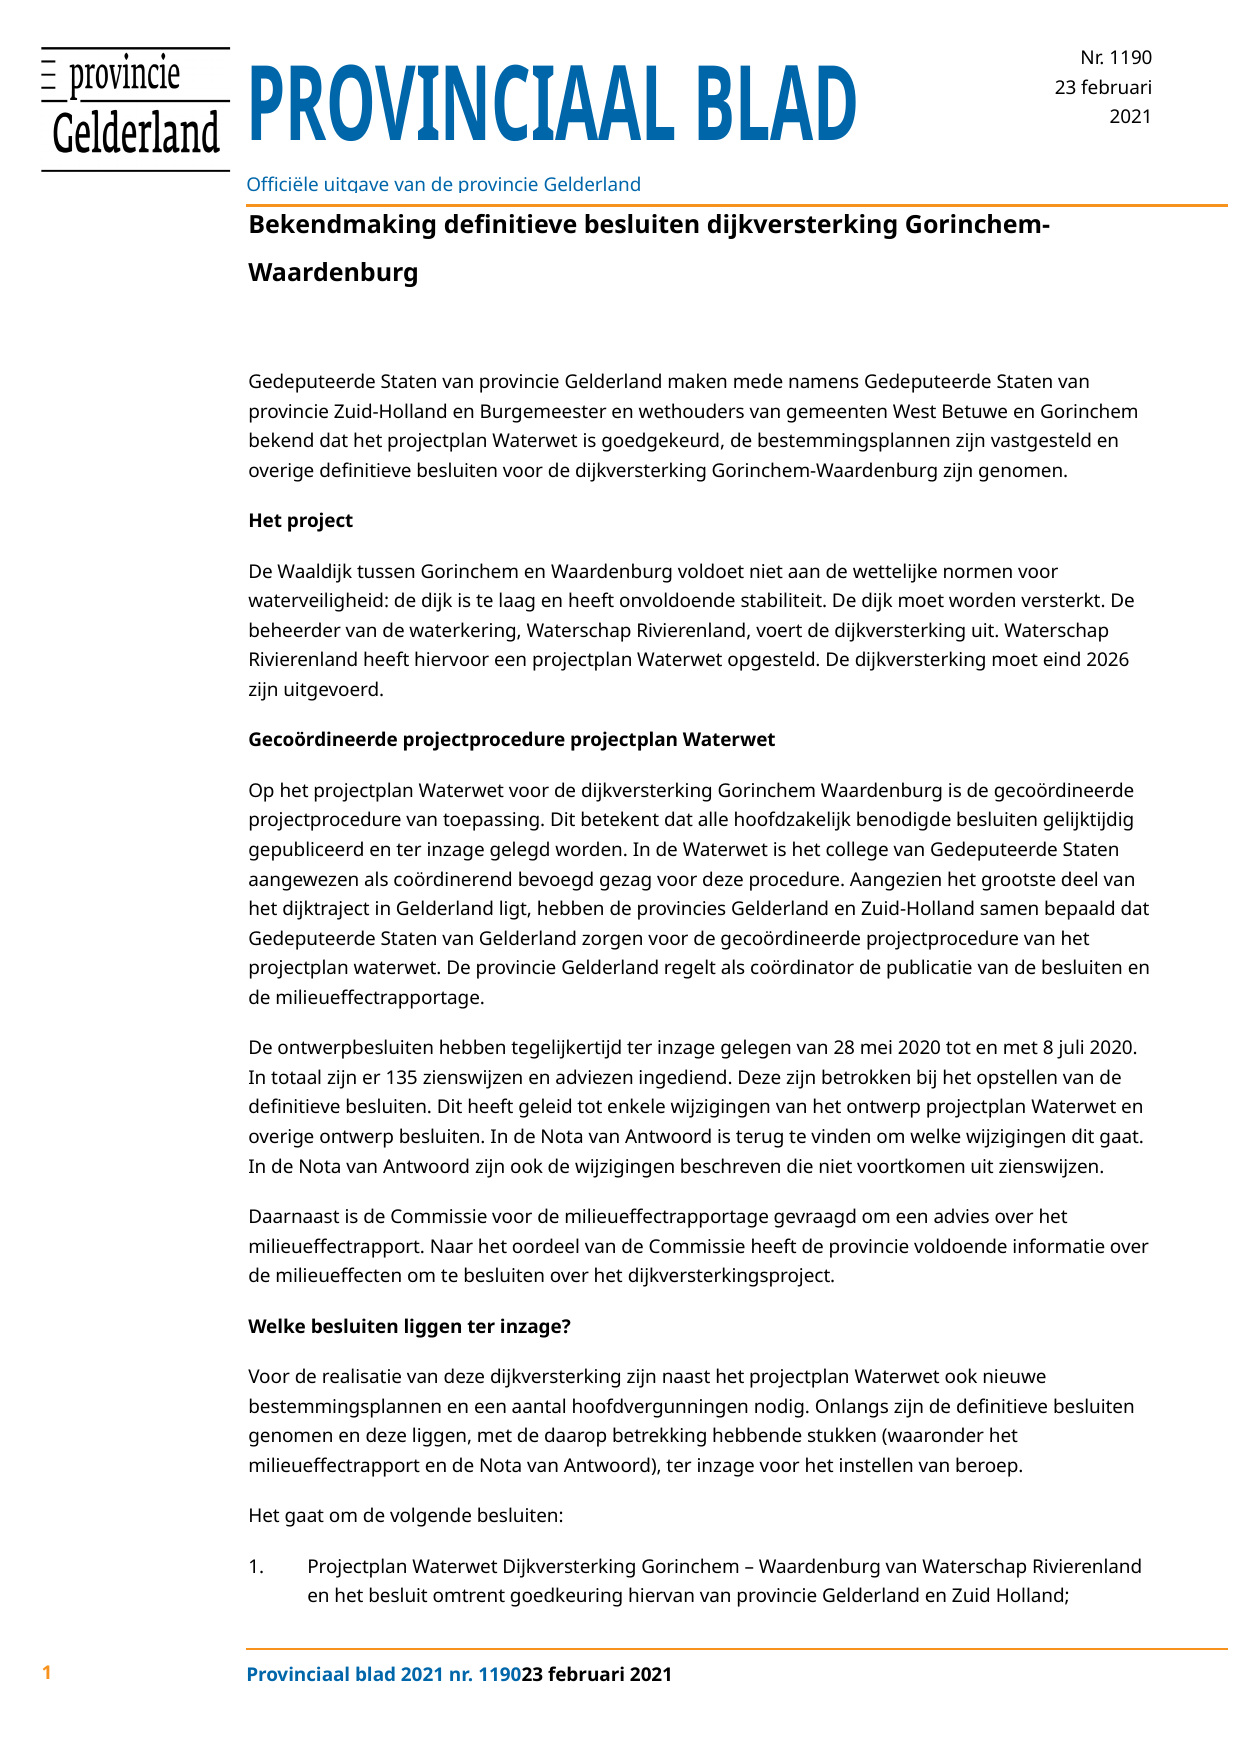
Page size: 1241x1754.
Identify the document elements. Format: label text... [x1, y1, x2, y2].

text De ontwerpbesluiten hebben tegelijkertijd ter inzage gelegen van 28 mei 2020 tot en met 8 juli 2020. In totaal zijn er 135 zienswijzen en adviezen ingediend. Deze zijn betrokken bij het opstellen van de definitieve besluiten. Dit heeft geleid tot enkele wijzigingen van het ontwerp projectplan Waterwet en overige ontwerp besluiten. In de Nota van Antwoord is terug te vinden om welke wijzigingen dit gaat. In de Nota van Antwoord zijn ook de wijzigingen beschreven die niet voortkomen uit zienswijzen. [248, 1034, 1152, 1179]
list Projectplan Waterwet Dijkversterking Gorinchem – Waardenburg van Waterschap Rivierenland en het besluit omtrent goedkeuring hiervan van provincie Gelderland en Zuid Holland; [248, 1553, 1152, 1608]
text Het project [248, 507, 1152, 533]
text Het gaat om de volgende besluiten: [248, 1502, 1152, 1528]
text Gecoördineerde projectprocedure projectplan Waterwet [248, 727, 1152, 752]
text De Waaldijk tussen Gorinchem en Waardenburg voldoet niet aan de wettelijke normen voor waterveiligheid: de dijk is te laag en heeft onvoldoende stabiliteit. De dijk moet worden versterkt. De beheerder van de waterkering, Waterschap Rivierenland, voert de dijkversterking uit. Waterschap Rivierenland heeft hiervoor een projectplan Waterwet opgesteld. De dijkversterking moet eind 2026 zijn uitgevoerd. [248, 558, 1152, 702]
picture [41, 47, 231, 172]
text Gedeputeerde Staten van provincie Gelderland maken mede namens Gedeputeerde Staten van provincie Zuid-Holland en Burgemeester en wethouders van gemeenten West Betuwe en Gorinchem bekend dat het projectplan Waterwet is goedgekeurd, de bestemmingsplannen zijn vastgesteld en overige definitieve besluiten voor de dijkversterking Gorinchem-Waardenburg zijn genomen. [248, 368, 1152, 483]
text Daarnaast is de Commissie voor de milieueffectrapportage gevraagd om een advies over het milieueffectrapport. Naar het oordeel van de Commissie heeft de provincie voldoende informatie over de milieueffecten om te besluiten over het dijkversterkingsproject. [248, 1203, 1152, 1288]
text Voor de realisatie van deze dijkversterking zijn naast het projectplan Waterwet ook nieuwe bestemmingsplannen en een aantal hoofdvergunningen nodig. Onlangs zijn de definitieve besluiten genomen en deze liggen, met de daarop betrekking hebbende stukken (waaronder het milieueffectrapport en de Nota van Antwoord), ter inzage voor het instellen van beroep. [248, 1363, 1152, 1478]
text Bekendmaking definitieve besluiten dijkversterking Gorinchem-Waardenburg [248, 207, 1152, 288]
text Welke besluiten liggen ter inzage? [248, 1313, 1152, 1339]
text Op het projectplan Waterwet voor de dijkversterking Gorinchem Waardenburg is de gecoördineerde projectprocedure van toepassing. Dit betekent dat alle hoofdzakelijk benodigde besluiten gelijktijdig gepubliceerd en ter inzage gelegd worden. In de Waterwet is het college van Gedeputeerde Staten aangewezen als coördinerend bevoegd gezag voor deze procedure. Aangezien het grootste deel van het dijktraject in Gelderland ligt, hebben de provincies Gelderland en Zuid-Holland samen bepaald dat Gedeputeerde Staten van Gelderland zorgen voor de gecoördineerde projectprocedure van het projectplan waterwet. De provincie Gelderland regelt als coördinator de publicatie van de besluiten en de milieueffectrapportage. [248, 777, 1152, 1010]
